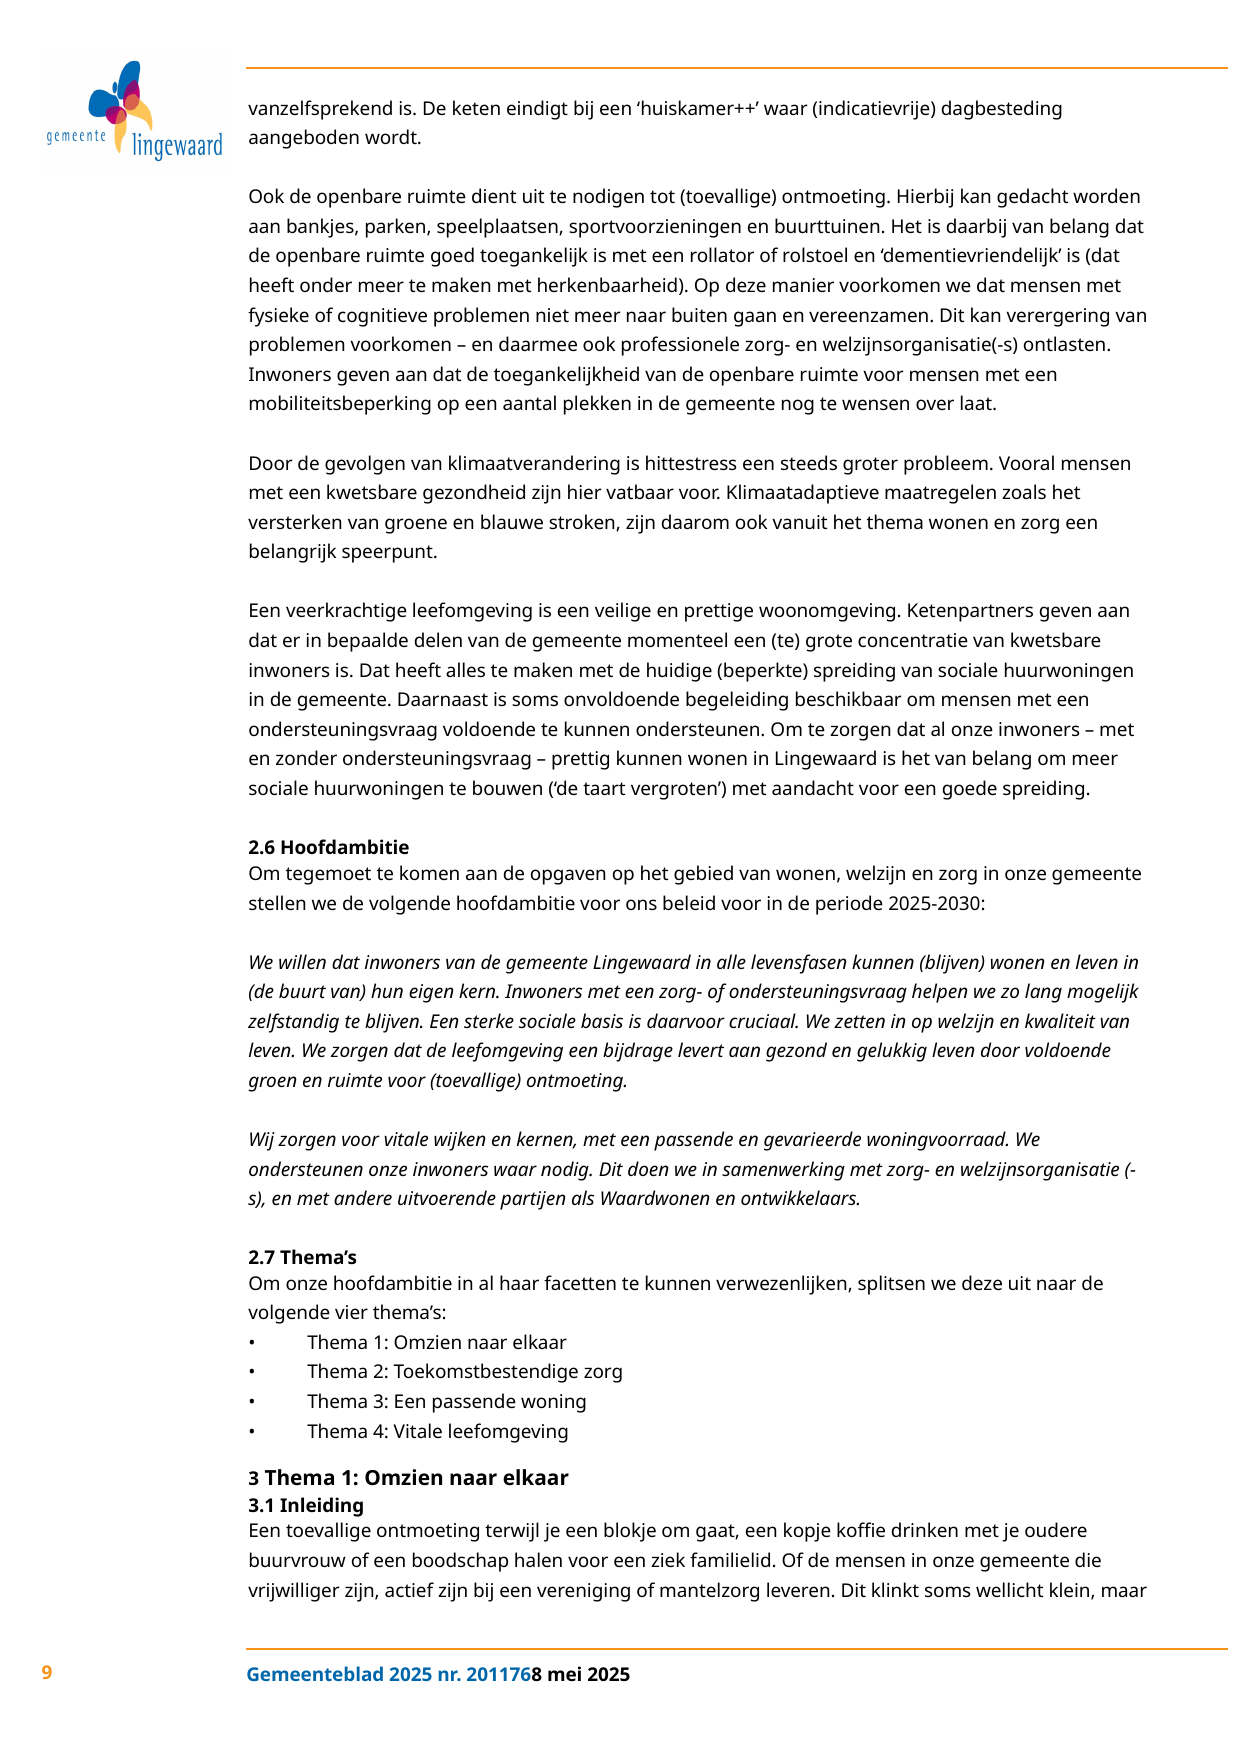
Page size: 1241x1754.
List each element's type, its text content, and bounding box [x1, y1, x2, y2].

text vanzelfsprekend is. De keten eindigt bij een ‘huiskamer++’ waar (indicatievrije) dagbesteding aangeboden wordt. [248, 95, 1152, 150]
text 2.7 Thema’s [248, 1244, 1152, 1270]
text Om tegemoet te komen aan de opgaven op het gebied van wonen, welzijn en zorg in onze gemeente stellen we de volgende hoofdambitie voor ons beleid voor in de periode 2025-2030: [248, 860, 1152, 915]
text 3 Thema 1: Omzien naar elkaar [248, 1463, 1152, 1492]
text 3.1 Inleiding [248, 1492, 1152, 1518]
text Om onze hoofdambitie in al haar facetten te kunnen verwezenlijken, splitsen we deze uit naar de volgende vier thema’s: [248, 1270, 1152, 1325]
list Thema 2: Toekomstbestendige zorg [248, 1359, 1152, 1384]
text Ook de openbare ruimte dient uit te nodigen tot (toevallige) ontmoeting. Hierbij kan gedacht worden aan bankjes, parken, speelplaatsen, sportvoorzieningen en buurttuinen. Het is daarbij van belang dat de openbare ruimte goed toegankelijk is met een rollator of rolstoel en ‘dementievriendelijk’ is (dat heeft onder meer te maken met herkenbaarheid). Op deze manier voorkomen we dat mensen met fysieke of cognitieve problemen niet meer naar buiten gaan en vereenzamen. Dit kan verergering van problemen voorkomen – en daarmee ook professionele zorg- en welzijnsorganisatie(-s) ontlasten. Inwoners geven aan dat de toegankelijkheid van de openbare ruimte voor mensen met een mobiliteitsbeperking op een aantal plekken in de gemeente nog te wensen over laat. [248, 183, 1152, 416]
text 2.6 Hoofdambitie [248, 834, 1152, 860]
list Thema 1: Omzien naar elkaar [248, 1329, 1152, 1355]
text Door de gevolgen van klimaatverandering is hittestress een steeds groter probleem. Vooral mensen met een kwetsbare gezondheid zijn hier vatbaar voor. Klimaatadaptieve maatregelen zoals het versterken van groene en blauwe stroken, zijn daarom ook vanuit het thema wonen en zorg een belangrijk speerpunt. [248, 450, 1152, 564]
list Thema 4: Vitale leefomgeving [248, 1418, 1152, 1443]
text Een toevallige ontmoeting terwijl je een blokje om gaat, een kopje koffie drinken met je oudere buurvrouw of een boodschap halen voor een ziek familielid. Of de mensen in onze gemeente die vrijwilliger zijn, actief zijn bij een vereniging of mantelzorg leveren. Dit klinkt soms wellicht klein, maar [248, 1518, 1152, 1602]
picture [41, 47, 231, 172]
text Een veerkrachtige leefomgeving is een veilige en prettige woonomgeving. Ketenpartners geven aan dat er in bepaalde delen van de gemeente momenteel een (te) grote concentratie van kwetsbare inwoners is. Dat heeft alles te maken met de huidige (beperkte) spreiding van sociale huurwoningen in de gemeente. Daarnaast is soms onvoldoende begeleiding beschikbaar om mensen met een ondersteuningsvraag voldoende te kunnen ondersteunen. Om te zorgen dat al onze inwoners – met en zonder ondersteuningsvraag – prettig kunnen wonen in Lingewaard is het van belang om meer sociale huurwoningen te bouwen (‘de taart vergroten’) met aandacht voor een goede spreiding. [248, 598, 1152, 801]
table_header We willen dat inwoners van de gemeente Lingewaard in alle levensfasen kunnen (blijven) wonen en leven in (de buurt van) hun eigen kern. Inwoners met een zorg- of ondersteuningsvraag helpen we zo lang mogelijk zelfstandig te blijven. Een sterke sociale basis is daarvoor cruciaal. We zetten in op welzijn en kwaliteit van leven. We zorgen dat de leefomgeving een bijdrage levert aan gezond en gelukkig leven door voldoende groen en ruimte voor (toevallige) ontmoeting. Wij zorgen voor vitale wijken en kernen, met een passende en gevarieerde woningvoorraad. We ondersteunen onze inwoners waar nodig. Dit doen we in samenwerking met zorg- en welzijnsorganisatie (-s), en met andere uitvoerende partijen als Waardwonen en ontwikkelaars. [248, 949, 1152, 1211]
list Thema 3: Een passende woning [248, 1388, 1152, 1414]
